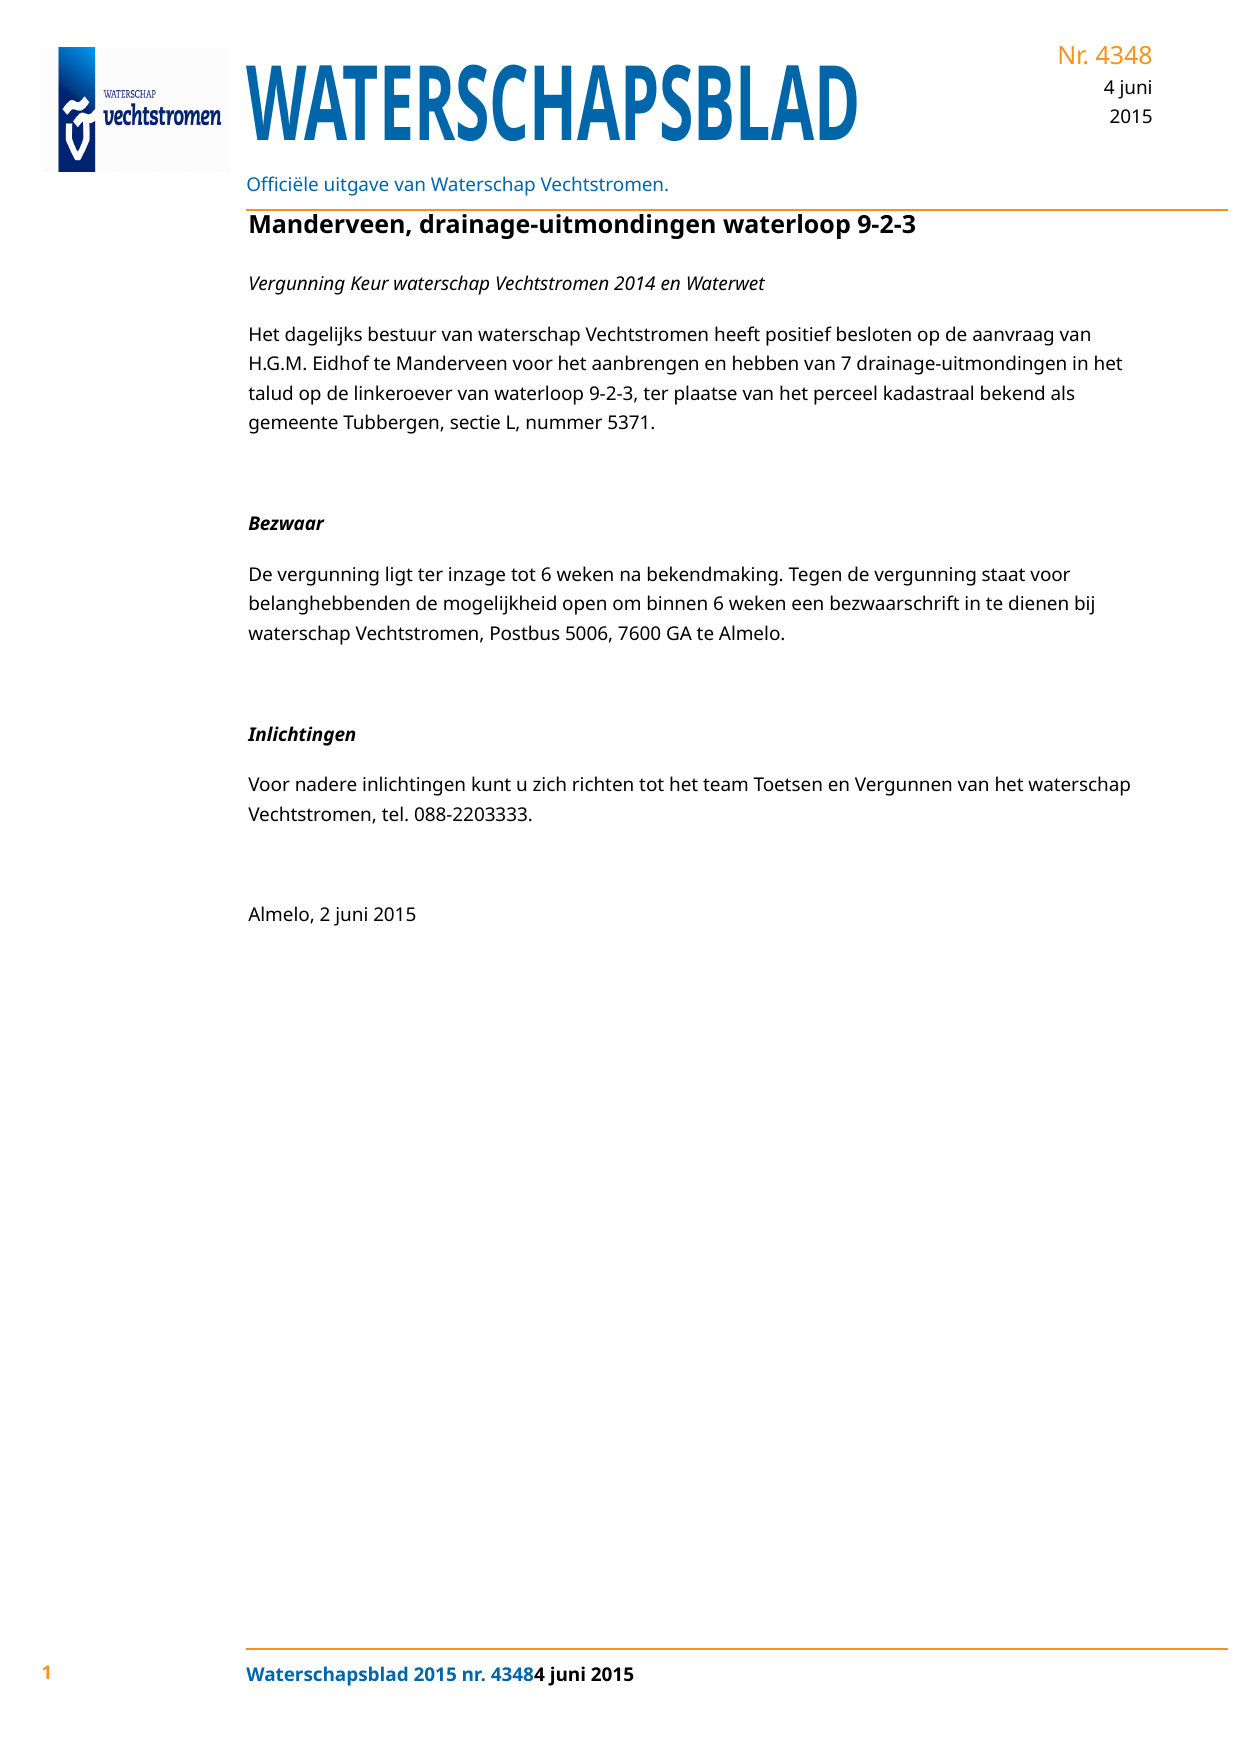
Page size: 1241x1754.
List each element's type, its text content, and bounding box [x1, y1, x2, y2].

text Voor nadere inlichtingen kunt u zich richten tot het team Toetsen en Vergunnen van het waterschap Vechtstromen, tel. 088-2203333. [248, 771, 1152, 826]
text Manderveen, drainage-uitmondingen waterloop 9-2-3 [248, 211, 1152, 241]
text Almelo, 2 juni 2015 [248, 902, 1152, 927]
text Inlichtingen [248, 721, 1152, 746]
picture [41, 47, 231, 172]
text Vergunning Keur waterschap Vechtstromen 2014 en Waterwet [248, 270, 1152, 296]
text Bezwaar [248, 510, 1152, 536]
text De vergunning ligt ter inzage tot 6 weken na bekendmaking. Tegen de vergunning staat voor belanghebbenden de mogelijkheid open om binnen 6 weken een bezwaarschrift in te dienen bij waterschap Vechtstromen, Postbus 5006, 7600 GA te Almelo. [248, 561, 1152, 646]
text Het dagelijks bestuur van waterschap Vechtstromen heeft positief besloten op de aanvraag van H.G.M. Eidhof te Manderveen voor het aanbrengen en hebben van 7 drainage-uitmondingen in het talud op de linkeroever van waterloop 9-2-3, ter plaatse van het perceel kadastraal bekend als gemeente Tubbergen, sectie L, nummer 5371. [248, 321, 1152, 435]
